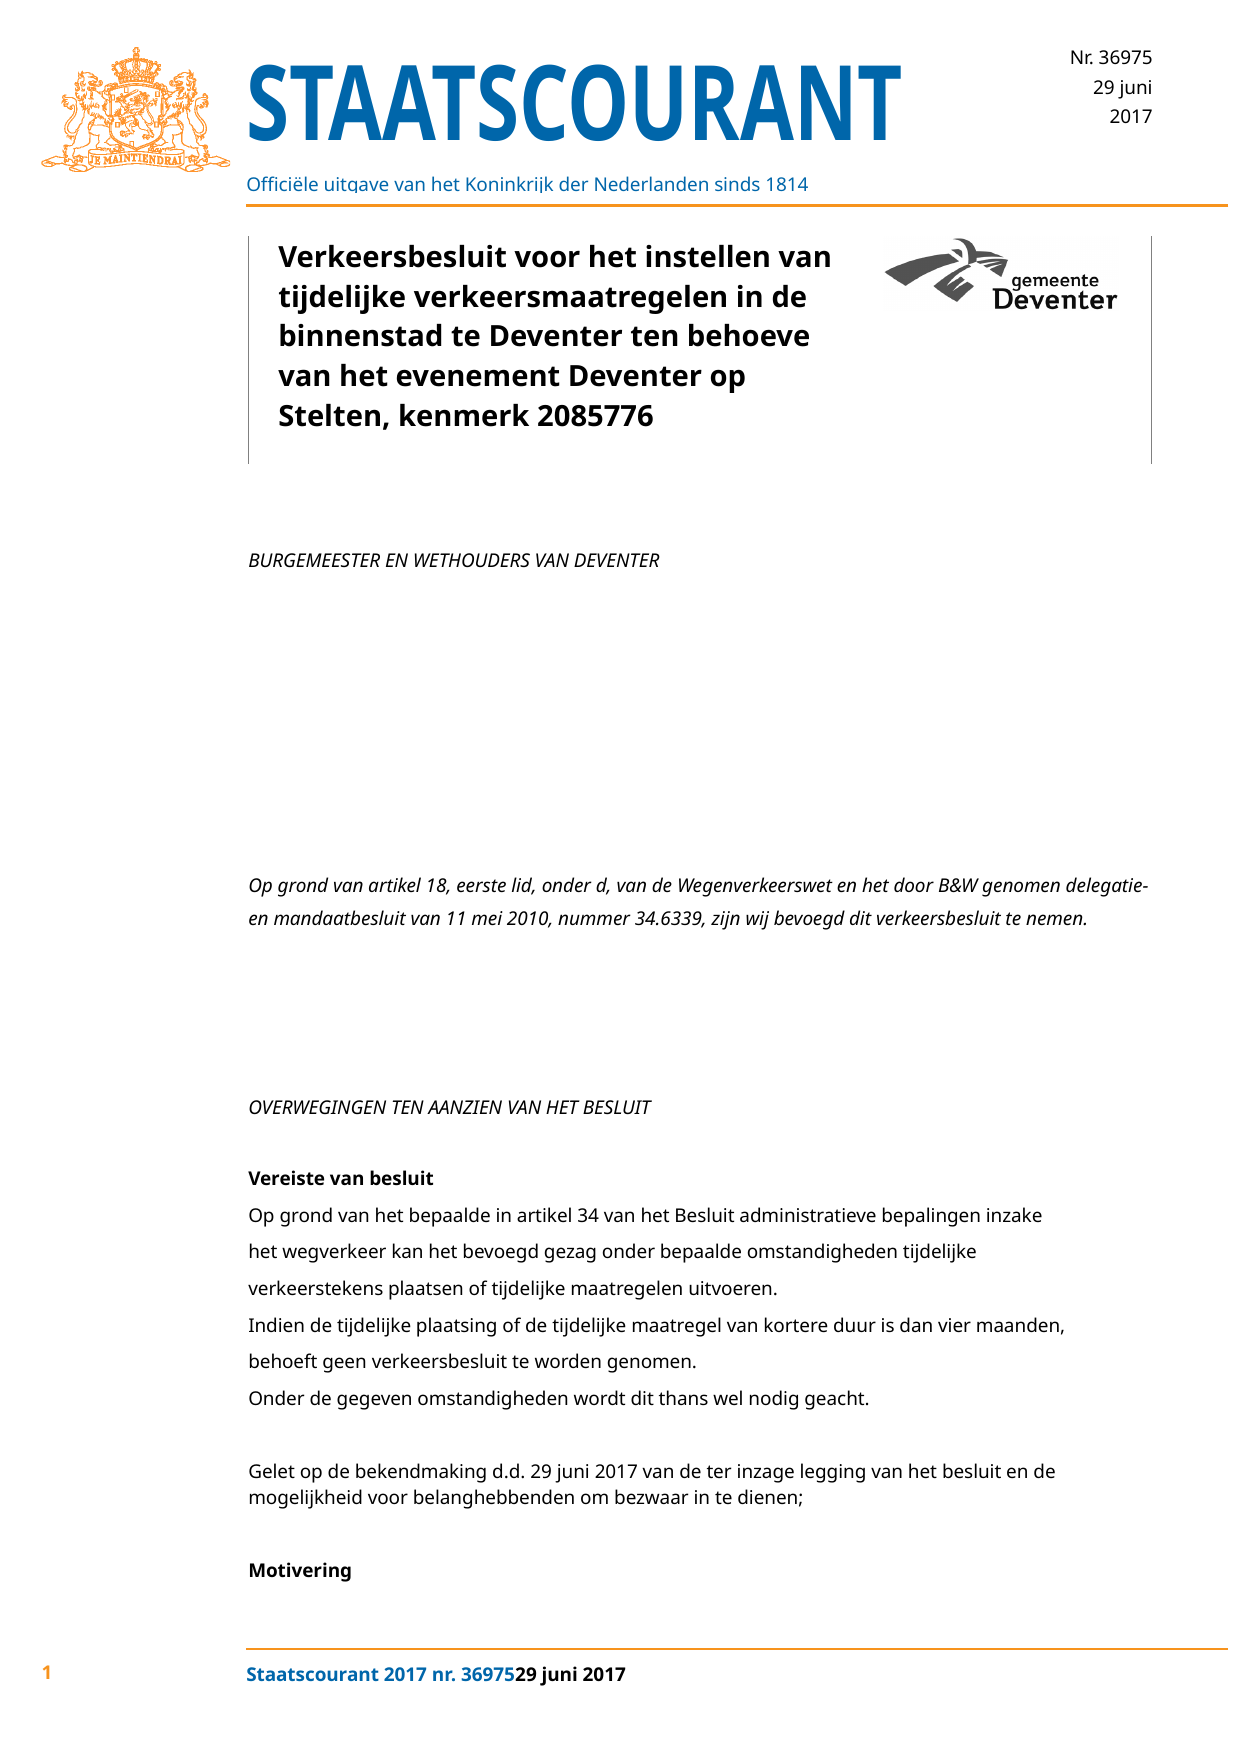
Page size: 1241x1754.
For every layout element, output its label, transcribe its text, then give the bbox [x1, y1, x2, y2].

table_header [850, 236, 1151, 464]
text Op grond van artikel 18, eerste lid, onder d, van de Wegenverkeerswet en het door B&W genomen delegatie- en mandaatbesluit van 11 mei 2010, nummer 34.6339, zijn wij bevoegd dit verkeersbesluit te nemen. [248, 872, 1152, 931]
text Indien de tijdelijke plaatsing of de tijdelijke maatregel van kortere duur is dan vier maanden, [248, 1312, 1152, 1338]
picture [882, 236, 1119, 311]
table_header Verkeersbesluit voor het instellen van tijdelijke verkeersmaatregelen in de binnenstad te Deventer ten behoeve van het evenement Deventer op Stelten, kenmerk 2085776 [249, 236, 850, 464]
text verkeerstekens plaatsen of tijdelijke maatregelen uitvoeren. [248, 1275, 1152, 1301]
text BURGEMEESTER EN WETHOUDERS VAN DEVENTER [248, 547, 1152, 573]
text Op grond van het bepaalde in artikel 34 van het Besluit administratieve bepalingen inzake [248, 1202, 1152, 1228]
text Motivering [248, 1558, 1152, 1583]
text het wegverkeer kan het bevoegd gezag onder bepaalde omstandigheden tijdelijke [248, 1239, 1152, 1264]
picture [41, 47, 231, 172]
text Onder de gegeven omstandigheden wordt dit thans wel nodig geacht. [248, 1385, 1152, 1411]
text Gelet op de bekendmaking d.d. 29 juni 2017 van de ter inzage legging van het besluit en de mogelijkheid voor belanghebbenden om bezwaar in te dienen; [248, 1459, 1152, 1510]
text Vereiste van besluit [248, 1165, 1152, 1191]
text behoeft geen verkeersbesluit te worden genomen. [248, 1349, 1152, 1374]
text OVERWEGINGEN TEN AANZIEN VAN HET BESLUIT [248, 1094, 1152, 1120]
